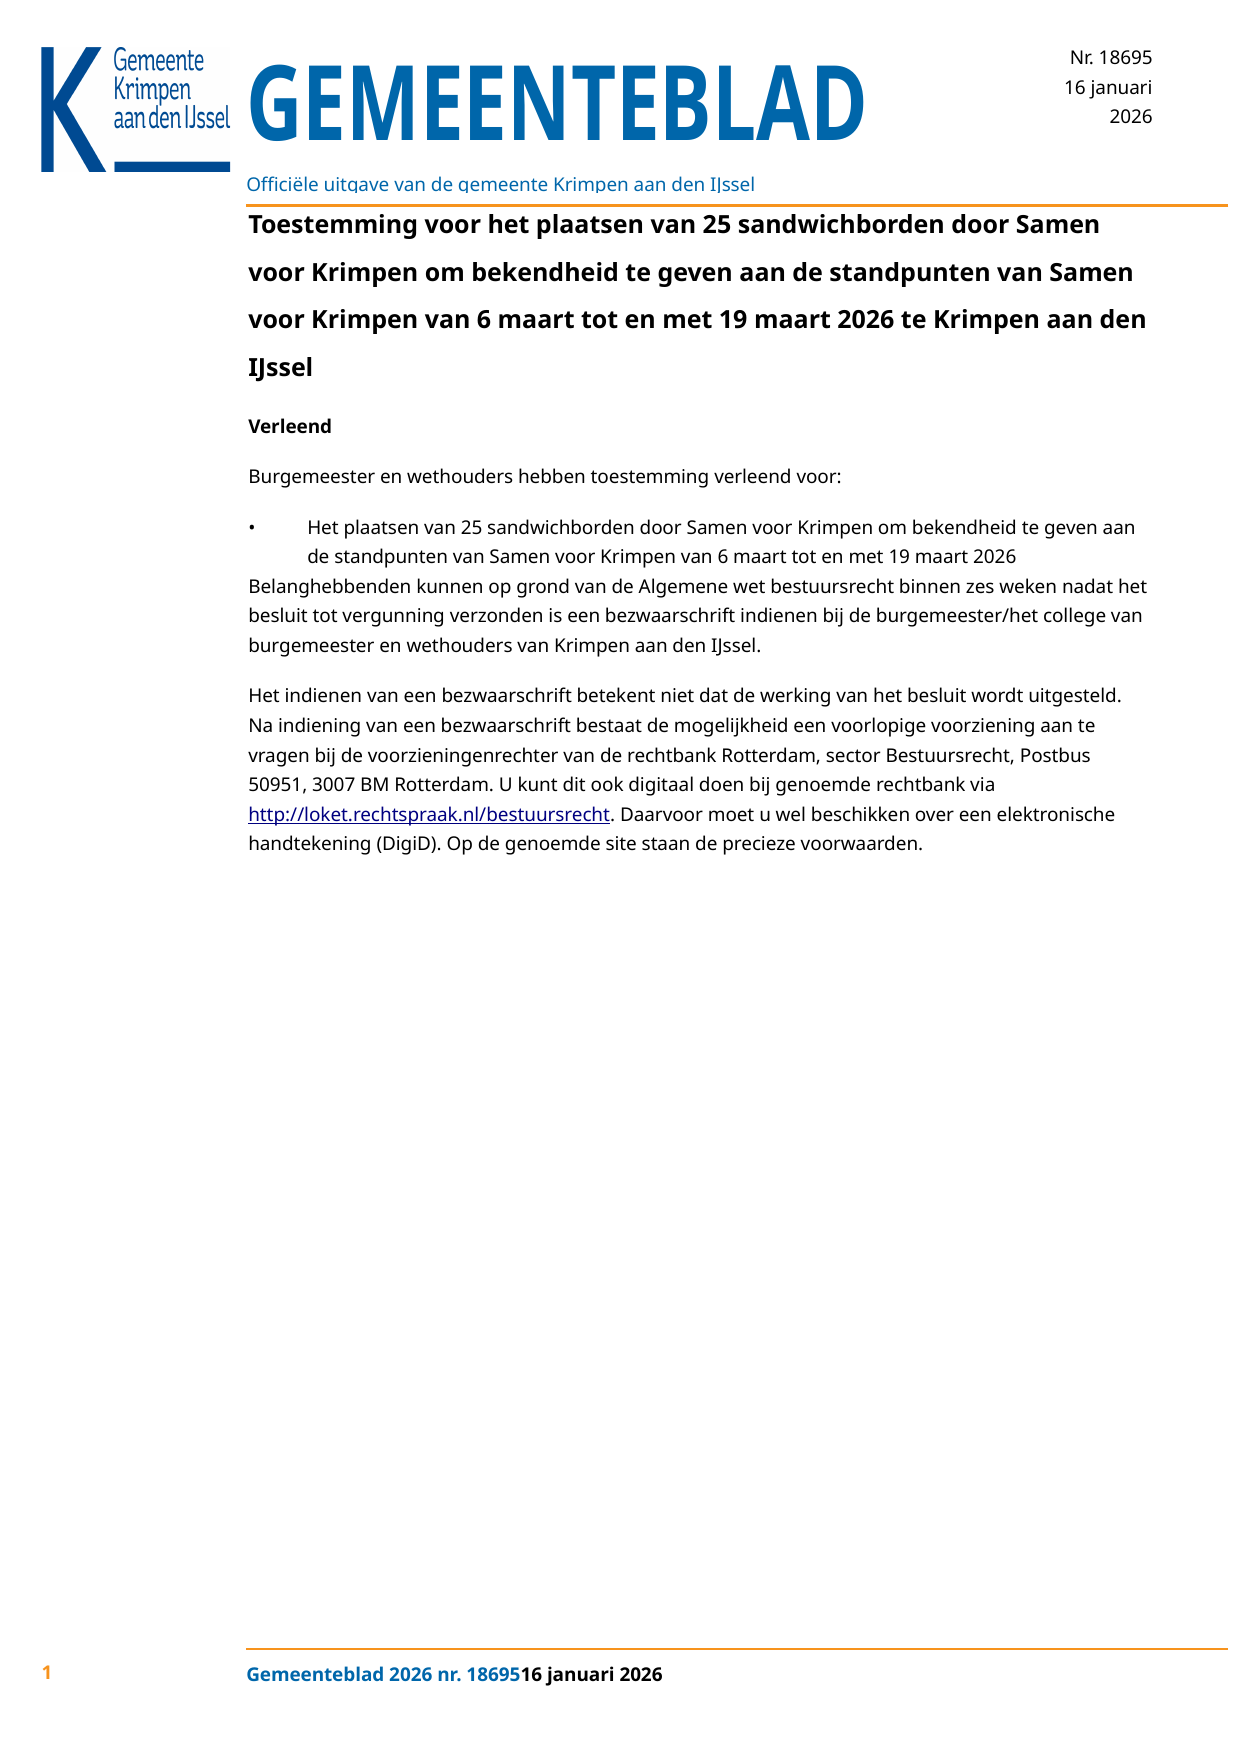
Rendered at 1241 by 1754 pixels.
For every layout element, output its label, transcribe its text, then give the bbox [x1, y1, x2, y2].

picture [41, 47, 231, 172]
text Het indienen van een bezwaarschrift betekent niet dat de werking van het besluit wordt uitgesteld. Na indiening van een bezwaarschrift bestaat de mogelijkheid een voorlopige voorziening aan te vragen bij de voorzieningenrechter van de rechtbank Rotterdam, sector Bestuursrecht, Postbus 50951, 3007 BM Rotterdam. U kunt dit ook digitaal doen bij genoemde rechtbank via http://loket.rechtspraak.nl/bestuursrecht. Daarvoor moet u wel beschikken over een elektronische handtekening (DigiD). Op de genoemde site staan de precieze voorwaarden. [248, 683, 1152, 856]
text Burgemeester en wethouders hebben toestemming verleend voor: [248, 463, 1152, 489]
list Het plaatsen van 25 sandwichborden door Samen voor Krimpen om bekendheid te geven aan de standpunten van Samen voor Krimpen van 6 maart tot en met 19 maart 2026 [248, 514, 1152, 569]
text Belanghebbenden kunnen op grond van de Algemene wet bestuursrecht binnen zes weken nadat het besluit tot vergunning verzonden is een bezwaarschrift indienen bij de burgemeester/het college van burgemeester en wethouders van Krimpen aan den IJssel. [248, 573, 1152, 658]
text Verleend [248, 413, 1152, 439]
text Toestemming voor het plaatsen van 25 sandwichborden door Samen voor Krimpen om bekendheid te geven aan de standpunten van Samen voor Krimpen van 6 maart tot en met 19 maart 2026 te Krimpen aan den IJssel [248, 207, 1152, 384]
